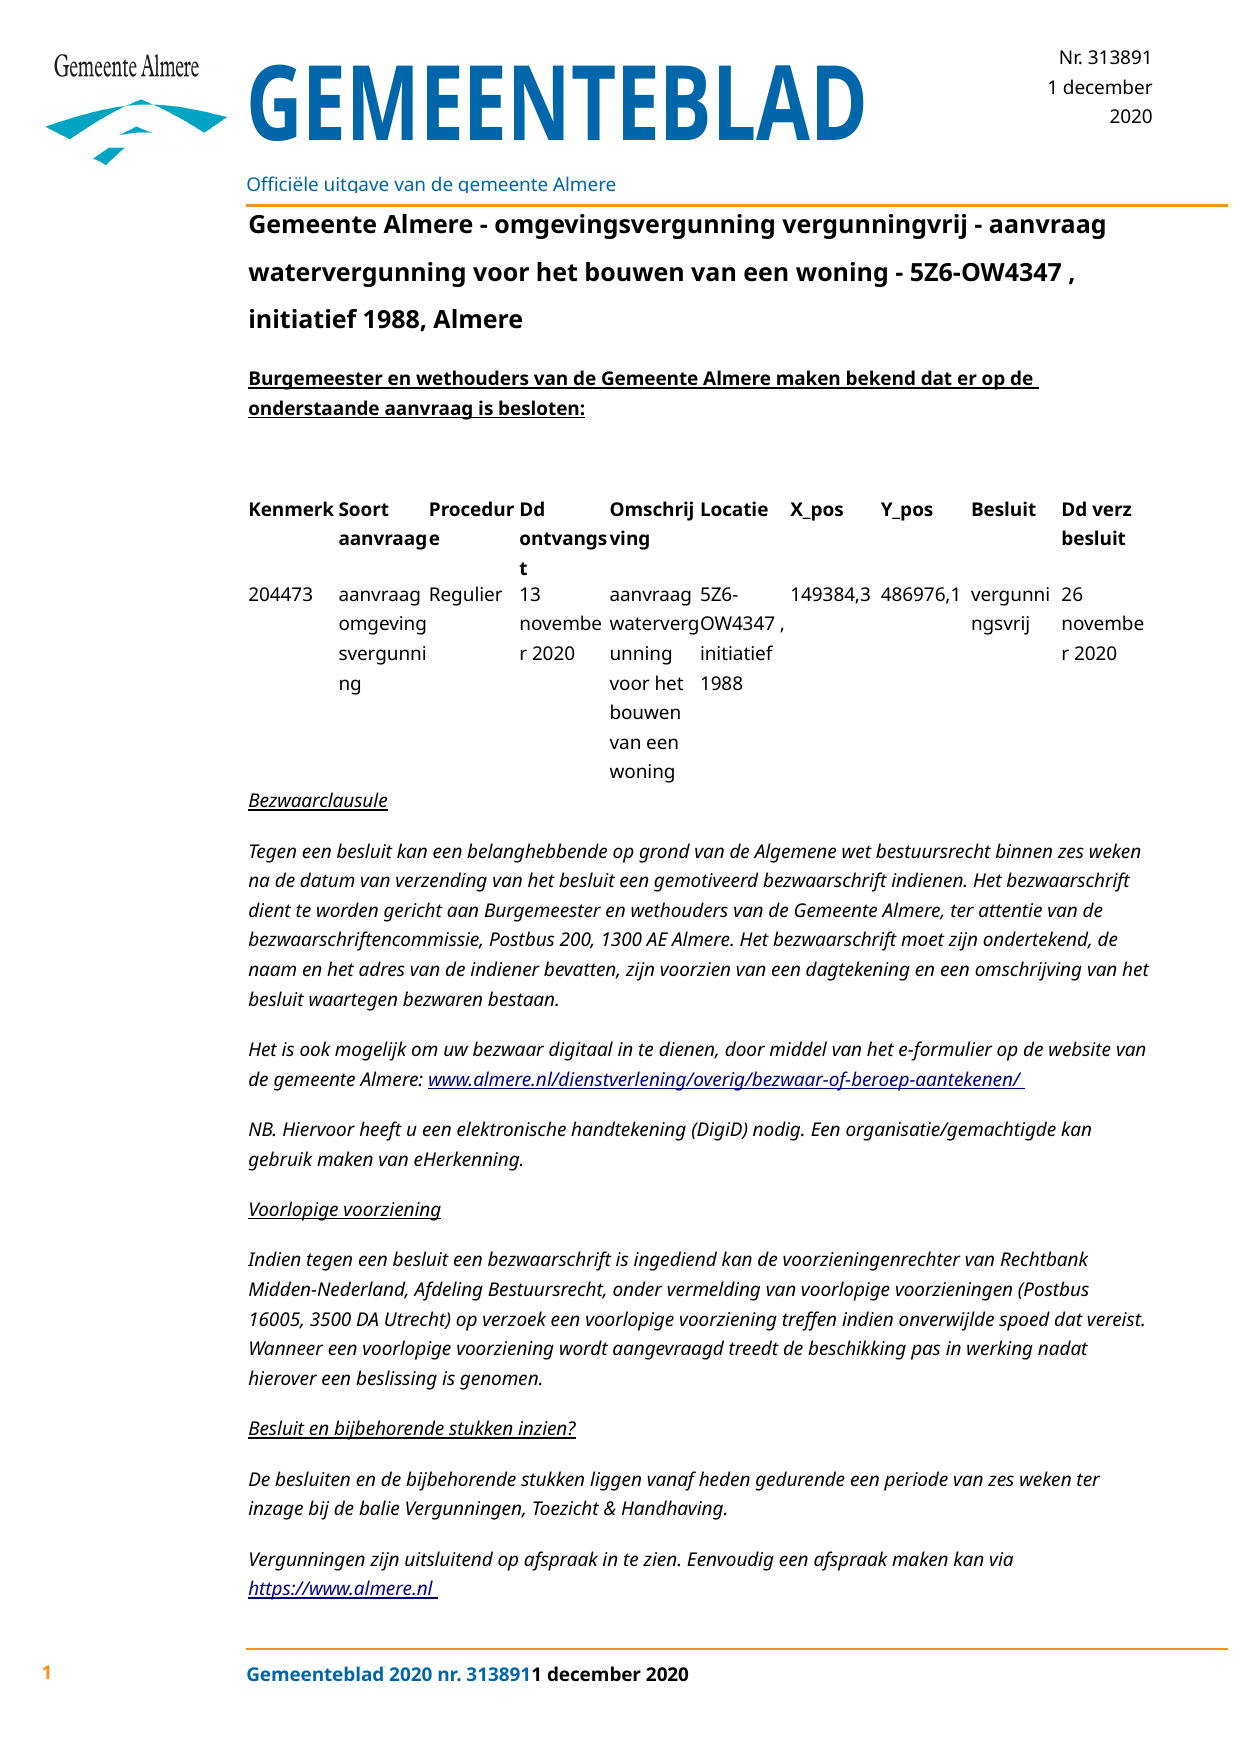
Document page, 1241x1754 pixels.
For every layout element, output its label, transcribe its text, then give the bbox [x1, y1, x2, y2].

table_cell aanvraag watervergunning voor het bouwen van een woning [609, 581, 700, 784]
text Bezwaarclausule [248, 787, 1152, 813]
table_cell vergunningsvrij [971, 581, 1061, 784]
table_header Omschrijving [609, 496, 700, 581]
table_cell aanvraag omgevingsvergunning [338, 581, 429, 784]
text Tegen een besluit kan een belanghebbende op grond van de Algemene wet bestuursrecht binnen zes weken na de datum van verzending van het besluit een gemotiveerd bezwaarschrift indienen. Het bezwaarschrift dient te worden gericht aan Burgemeester en wethouders van de Gemeente Almere, ter attentie van de bezwaarschriftencommissie, Postbus 200, 1300 AE Almere. Het bezwaarschrift moet zijn ondertekend, de naam en het adres van de indiener bevatten, zijn voorzien van een dagtekening en een omschrijving van het besluit waartegen bezwaren bestaan. [248, 838, 1152, 1011]
text Burgemeester en wethouders van de Gemeente Almere maken bekend dat er op de onderstaande aanvraag is besloten: [248, 366, 1152, 421]
table_header X_pos [790, 496, 881, 581]
table_header Soort aanvraag [338, 496, 429, 581]
picture [41, 47, 231, 172]
text Besluit en bijbehorende stukken inzien? [248, 1415, 1152, 1441]
table_cell Regulier [429, 581, 519, 784]
table_header Kenmerk [248, 496, 338, 581]
text De besluiten en de bijbehorende stukken liggen vanaf heden gedurende een periode van zes weken ter inzage bij de balie Vergunningen, Toezicht & Handhaving. [248, 1466, 1152, 1521]
text Indien tegen een besluit een bezwaarschrift is ingediend kan de voorzieningenrechter van Rechtbank Midden-Nederland, Afdeling Bestuursrecht, onder vermelding van voorlopige voorzieningen (Postbus 16005, 3500 DA Utrecht) op verzoek een voorlopige voorziening treffen indien onverwijlde spoed dat vereist. Wanneer een voorlopige voorziening wordt aangevraagd treedt de beschikking pas in werking nadat hierover een beslissing is genomen. [248, 1247, 1152, 1391]
table_cell 486976,1 [881, 581, 971, 784]
table_header Besluit [971, 496, 1061, 581]
table_cell 26 november 2020 [1061, 581, 1152, 784]
text Vergunningen zijn uitsluitend op afspraak in te zien. Eenvoudig een afspraak maken kan via https://www.almere.nl [248, 1546, 1152, 1601]
table_cell 5Z6-OW4347 , initiatief 1988 [700, 581, 790, 784]
table_header Y_pos [881, 496, 971, 581]
table_header Procedure [429, 496, 519, 581]
table_header Dd ontvangst [519, 496, 609, 581]
table_cell 149384,3 [790, 581, 881, 784]
text Voorlopige voorziening [248, 1196, 1152, 1222]
text NB. Hiervoor heeft u een elektronische handtekening (DigiD) nodig. Een organisatie/gemachtigde kan gebruik maken van eHerkenning. [248, 1116, 1152, 1171]
table_header Dd verz besluit [1061, 496, 1152, 581]
table_cell 13 november 2020 [519, 581, 609, 784]
table_header Locatie [700, 496, 790, 581]
text Het is ook mogelijk om uw bezwaar digitaal in te dienen, door middel van het e-formulier op de website van de gemeente Almere: www.almere.nl/dienstverlening/overig/bezwaar-of-beroep-aantekenen/ [248, 1036, 1152, 1091]
text Gemeente Almere - omgevingsvergunning vergunningvrij - aanvraag watervergunning voor het bouwen van een woning - 5Z6-OW4347 , initiatief 1988, Almere [248, 207, 1152, 336]
table_cell 204473 [248, 581, 338, 784]
